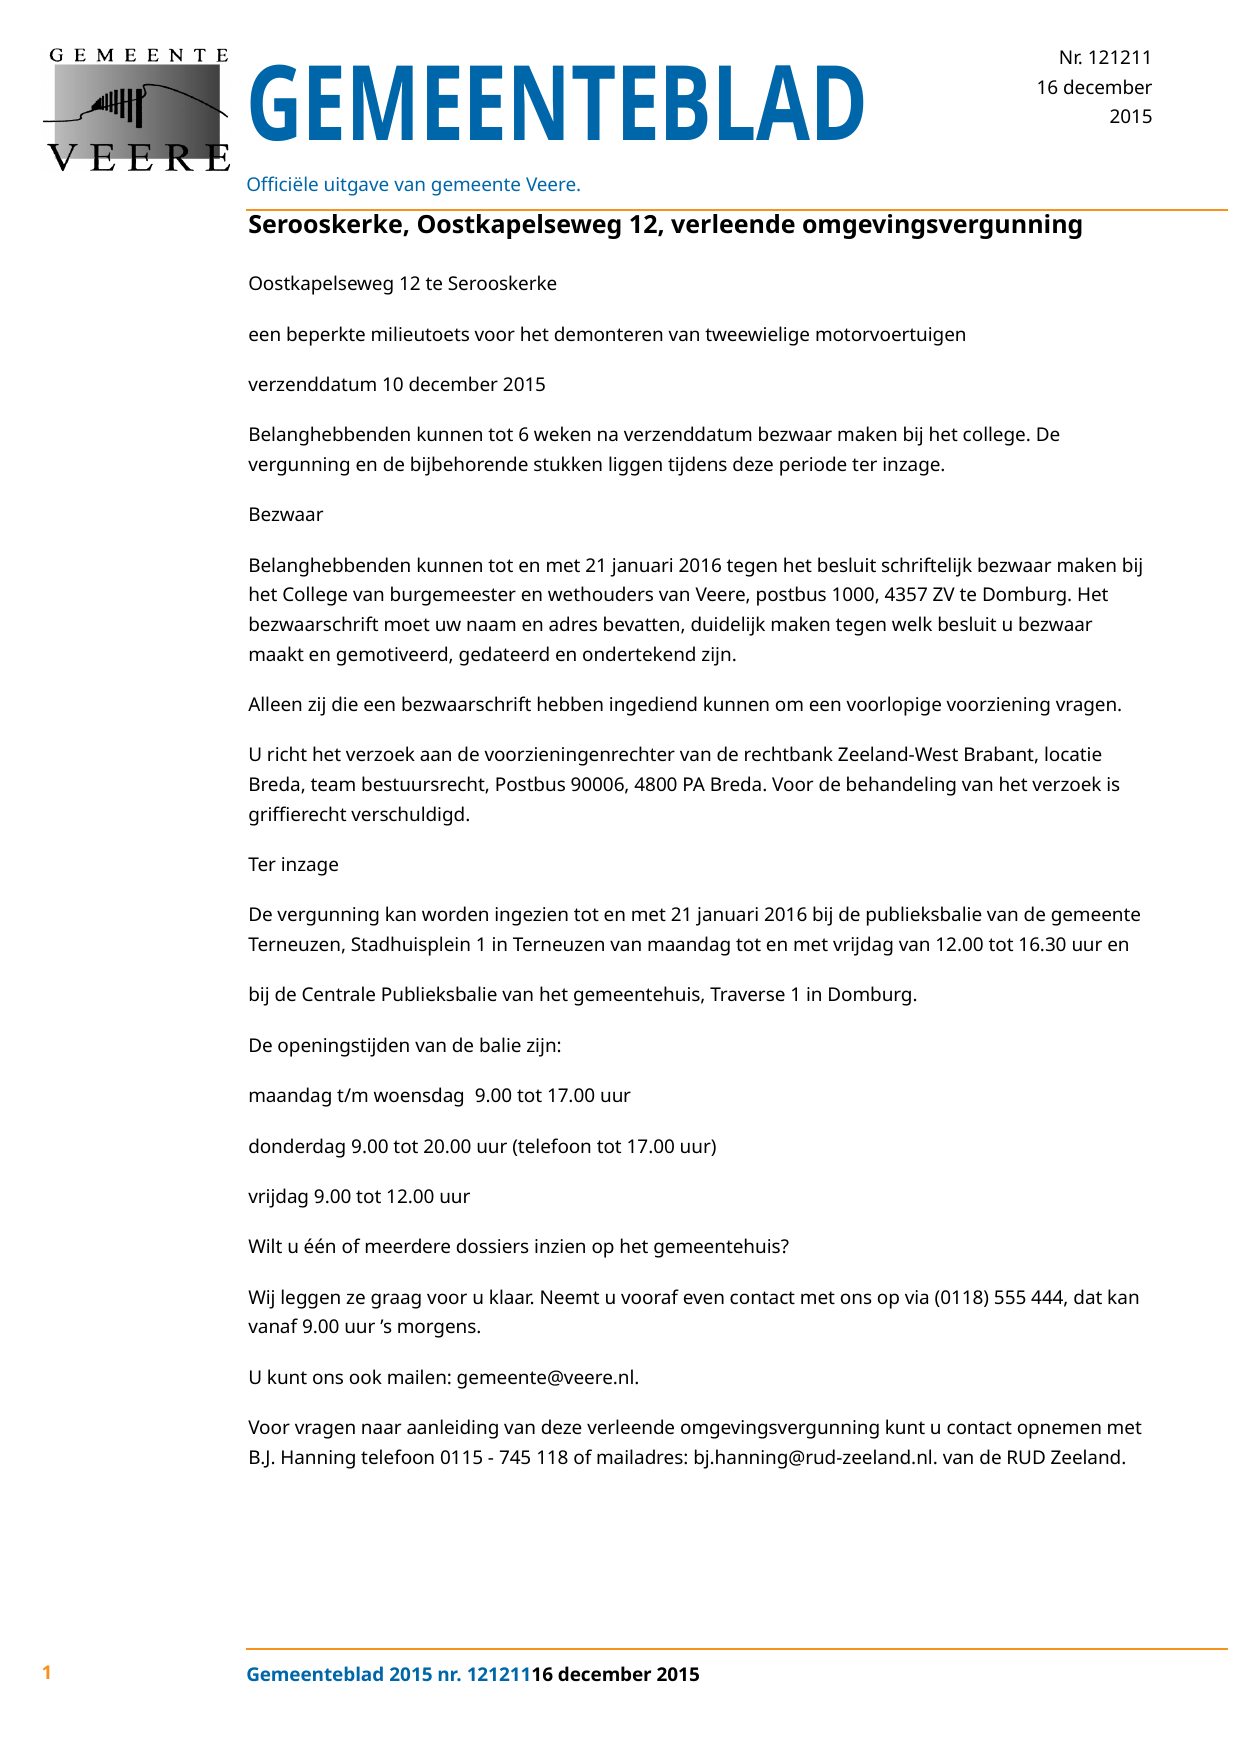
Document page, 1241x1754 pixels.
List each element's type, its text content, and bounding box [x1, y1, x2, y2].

text Belanghebbenden kunnen tot en met 21 januari 2016 tegen het besluit schriftelijk bezwaar maken bij het College van burgemeester en wethouders van Veere, postbus 1000, 4357 ZV te Domburg. Het bezwaarschrift moet uw naam en adres bevatten, duidelijk maken tegen welk besluit u bezwaar maakt en gemotiveerd, gedateerd en ondertekend zijn. [248, 552, 1152, 666]
text De vergunning kan worden ingezien tot en met 21 januari 2016 bij de publieksbalie van de gemeente Terneuzen, Stadhuisplein 1 in Terneuzen van maandag tot en met vrijdag van 12.00 tot 16.30 uur en [248, 902, 1152, 957]
text U richt het verzoek aan de voorzieningenrechter van de rechtbank Zeeland-West Brabant, locatie Breda, team bestuursrecht, Postbus 90006, 4800 PA Breda. Voor de behandeling van het verzoek is griffierecht verschuldigd. [248, 742, 1152, 826]
text U kunt ons ook mailen: gemeente@veere.nl. [248, 1364, 1152, 1390]
text Wij leggen ze graag voor u klaar. Neemt u vooraf even contact met ons op via (0118) 555 444, dat kan vanaf 9.00 uur ’s morgens. [248, 1284, 1152, 1339]
text maandag t/m woensdag 9.00 tot 17.00 uur [248, 1082, 1152, 1108]
text Voor vragen naar aanleiding van deze verleende omgevingsvergunning kunt u contact opnemen met B.J. Hanning telefoon 0115 - 745 118 of mailadres: bj.hanning@rud-zeeland.nl. van de RUD Zeeland. [248, 1414, 1152, 1470]
text Serooskerke, Oostkapelseweg 12, verleende omgevingsvergunning [248, 211, 1152, 241]
text donderdag 9.00 tot 20.00 uur (telefoon tot 17.00 uur) [248, 1133, 1152, 1158]
text Belanghebbenden kunnen tot 6 weken na verzenddatum bezwaar maken bij het college. De vergunning en de bijbehorende stukken liggen tijdens deze periode ter inzage. [248, 422, 1152, 477]
text Ter inzage [248, 851, 1152, 877]
text Bezwaar [248, 502, 1152, 527]
text De openingstijden van de balie zijn: [248, 1032, 1152, 1058]
picture [41, 47, 231, 172]
text vrijdag 9.00 tot 12.00 uur [248, 1183, 1152, 1209]
text bij de Centrale Publieksbalie van het gemeentehuis, Traverse 1 in Domburg. [248, 982, 1152, 1007]
text Wilt u één of meerdere dossiers inzien op het gemeentehuis? [248, 1234, 1152, 1259]
text een beperkte milieutoets voor het demonteren van tweewielige motorvoertuigen [248, 321, 1152, 346]
text verzenddatum 10 december 2015 [248, 371, 1152, 397]
text Alleen zij die een bezwaarschrift hebben ingediend kunnen om een voorlopige voorziening vragen. [248, 691, 1152, 717]
text Oostkapelseweg 12 te Serooskerke [248, 270, 1152, 296]
